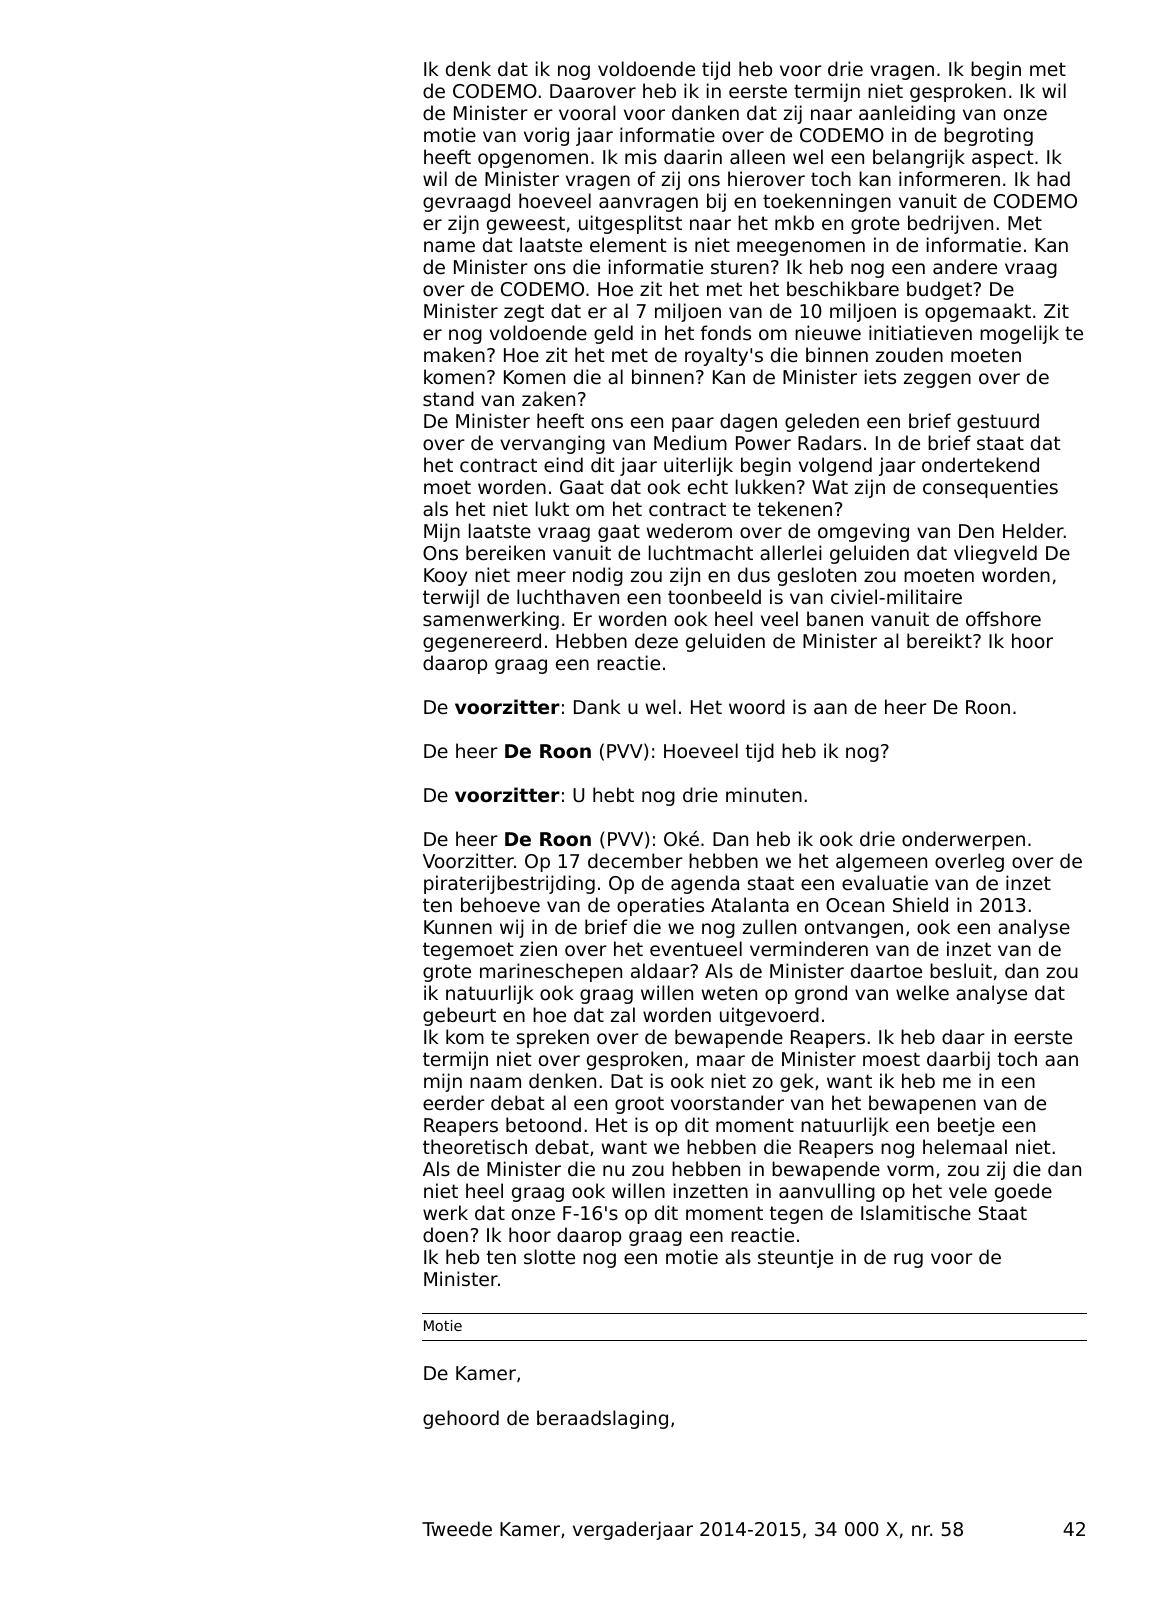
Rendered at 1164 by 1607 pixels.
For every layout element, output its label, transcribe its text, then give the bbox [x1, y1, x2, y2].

text gehoord de beraadslaging, [422, 1407, 1087, 1429]
text De heer De Roon (PVV): Oké. Dan heb ik ook drie onderwerpen. [422, 829, 1087, 851]
text Mijn laatste vraag gaat wederom over de omgeving van Den Helder. Ons bereiken vanuit de luchtmacht allerlei geluiden dat vliegveld De Kooy niet meer nodig zou zijn en dus gesloten zou moeten worden, terwijl de luchthaven een toonbeeld is van civiel-militaire samenwerking. Er worden ook heel veel banen vanuit de offshore gegenereerd. Hebben deze geluiden de Minister al bereikt? Ik hoor daarop graag een reactie. [422, 521, 1087, 674]
text De voorzitter: U hebt nog drie minuten. [422, 785, 1087, 807]
table_header Motie [422, 1314, 1087, 1340]
text Voorzitter. Op 17 december hebben we het algemeen overleg over de piraterijbestrijding. Op de agenda staat een evaluatie van de inzet ten behoeve van de operaties Atalanta en Ocean Shield in 2013. Kunnen wij in de brief die we nog zullen ontvangen, ook een analyse tegemoet zien over het eventueel verminderen van de inzet van de grote marineschepen aldaar? Als de Minister daartoe besluit, dan zou ik natuurlijk ook graag willen weten op grond van welke analyse dat gebeurt en hoe dat zal worden uitgevoerd. [422, 851, 1087, 1027]
text De Minister heeft ons een paar dagen geleden een brief gestuurd over de vervanging van Medium Power Radars. In de brief staat dat het contract eind dit jaar uiterlijk begin volgend jaar ondertekend moet worden. Gaat dat ook echt lukken? Wat zijn de consequenties als het niet lukt om het contract te tekenen? [422, 411, 1087, 521]
text De voorzitter: Dank u wel. Het woord is aan de heer De Roon. [422, 697, 1087, 719]
text Ik denk dat ik nog voldoende tijd heb voor drie vragen. Ik begin met de CODEMO. Daarover heb ik in eerste termijn niet gesproken. Ik wil de Minister er vooral voor danken dat zij naar aanleiding van onze motie van vorig jaar informatie over de CODEMO in de begroting heeft opgenomen. Ik mis daarin alleen wel een belangrijk aspect. Ik wil de Minister vragen of zij ons hierover toch kan informeren. Ik had gevraagd hoeveel aanvragen bij en toekenningen vanuit de CODEMO er zijn geweest, uitgesplitst naar het mkb en grote bedrijven. Met name dat laatste element is niet meegenomen in de informatie. Kan de Minister ons die informatie sturen? Ik heb nog een andere vraag over de CODEMO. Hoe zit het met het beschikbare budget? De Minister zegt dat er al 7 miljoen van de 10 miljoen is opgemaakt. Zit er nog voldoende geld in het fonds om nieuwe initiatieven mogelijk te maken? Hoe zit het met de royalty's die binnen zouden moeten komen? Komen die al binnen? Kan de Minister iets zeggen over de stand van zaken? [422, 59, 1087, 411]
text De Kamer, [422, 1363, 1087, 1385]
text Ik kom te spreken over de bewapende Reapers. Ik heb daar in eerste termijn niet over gesproken, maar de Minister moest daarbij toch aan mijn naam denken. Dat is ook niet zo gek, want ik heb me in een eerder debat al een groot voorstander van het bewapenen van de Reapers betoond. Het is op dit moment natuurlijk een beetje een theoretisch debat, want we hebben die Reapers nog helemaal niet. Als de Minister die nu zou hebben in bewapende vorm, zou zij die dan niet heel graag ook willen inzetten in aanvulling op het vele goede werk dat onze F-16's op dit moment tegen de Islamitische Staat doen? Ik hoor daarop graag een reactie. [422, 1027, 1087, 1247]
text De heer De Roon (PVV): Hoeveel tijd heb ik nog? [422, 741, 1087, 763]
text Ik heb ten slotte nog een motie als steuntje in de rug voor de Minister. [422, 1247, 1087, 1291]
